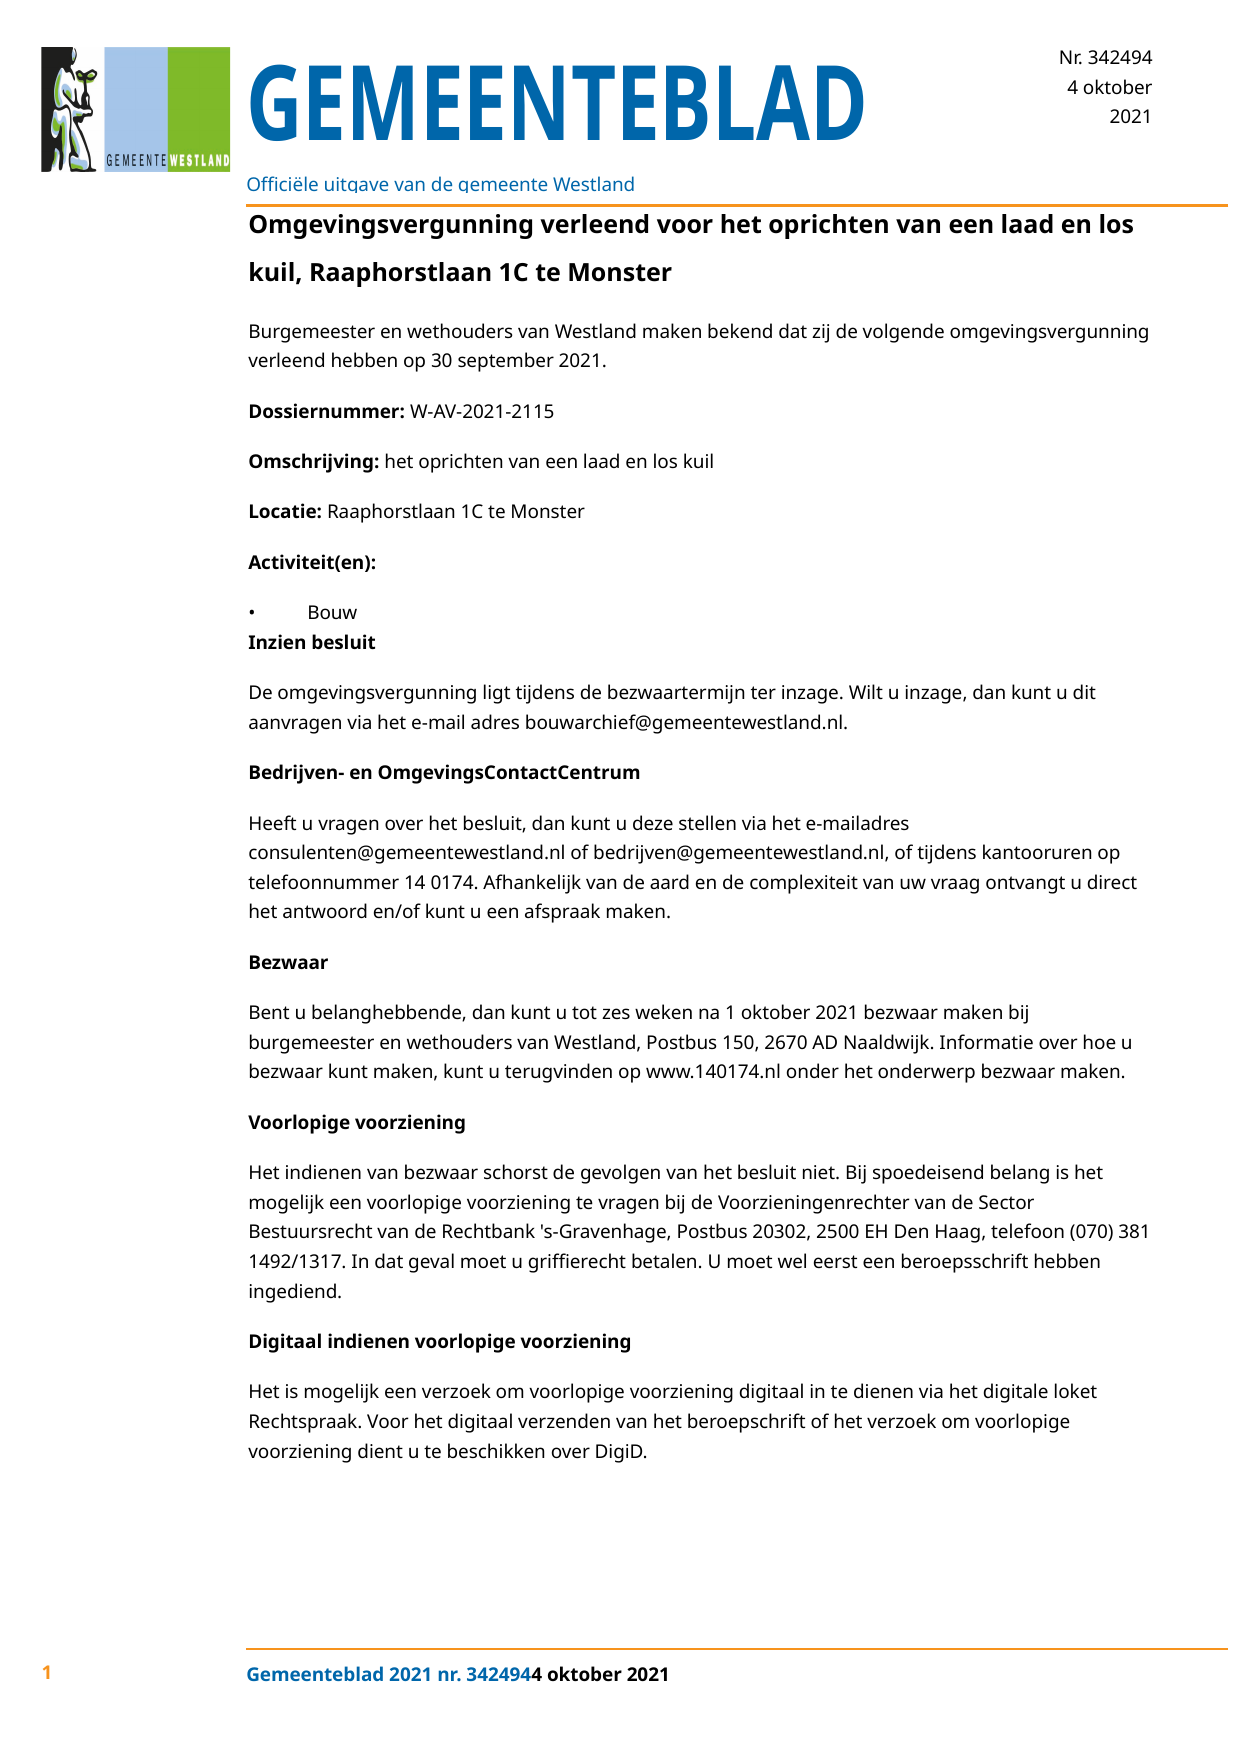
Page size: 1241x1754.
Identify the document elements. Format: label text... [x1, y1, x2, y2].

text Inzien besluit [248, 629, 1152, 655]
text De omgevingsvergunning ligt tijdens de bezwaartermijn ter inzage. Wilt u inzage, dan kunt u dit aanvragen via het e-mail adres bouwarchief@gemeentewestland.nl. [248, 679, 1152, 735]
text Bezwaar [248, 949, 1152, 975]
text Bedrijven- en OmgevingsContactCentrum [248, 759, 1152, 785]
text Het indienen van bezwaar schorst de gevolgen van het besluit niet. Bij spoedeisend belang is het mogelijk een voorlopige voorziening te vragen bij de Voorzieningenrechter van de Sector Bestuursrecht van de Rechtbank 's-Gravenhage, Postbus 20302, 2500 EH Den Haag, telefoon (070) 381 1492/1317. In dat geval moet u griffierecht betalen. U moet wel eerst een beroepsschrift hebben ingediend. [248, 1159, 1152, 1304]
text Heeft u vragen over het besluit, dan kunt u deze stellen via het e-mailadres consulenten@gemeentewestland.nl of bedrijven@gemeentewestland.nl, of tijdens kantooruren op telefoonnummer 14 0174. Afhankelijk van de aard en de complexiteit van uw vraag ontvangt u direct het antwoord en/of kunt u een afspraak maken. [248, 810, 1152, 924]
text Bent u belanghebbende, dan kunt u tot zes weken na 1 oktober 2021 bezwaar maken bij burgemeester en wethouders van Westland, Postbus 150, 2670 AD Naaldwijk. Informatie over hoe u bezwaar kunt maken, kunt u terugvinden op www.140174.nl onder het onderwerp bezwaar maken. [248, 999, 1152, 1084]
text Het is mogelijk een verzoek om voorlopige voorziening digitaal in te dienen via het digitale loket Rechtspraak. Voor het digitaal verzenden van het beroepschrift of het verzoek om voorlopige voorziening dient u te beschikken over DigiD. [248, 1379, 1152, 1464]
picture [41, 47, 231, 172]
list Bouw [248, 599, 1152, 625]
text Omschrijving: het oprichten van een laad en los kuil [248, 448, 1152, 474]
text Burgemeester en wethouders van Westland maken bekend dat zij de volgende omgevingsvergunning verleend hebben op 30 september 2021. [248, 318, 1152, 373]
text Dossiernummer: W-AV-2021-2115 [248, 398, 1152, 424]
text Digitaal indienen voorlopige voorziening [248, 1328, 1152, 1354]
text Locatie: Raaphorstlaan 1C te Monster [248, 499, 1152, 524]
text Activiteit(en): [248, 549, 1152, 575]
text Omgevingsvergunning verleend voor het oprichten van een laad en los kuil, Raaphorstlaan 1C te Monster [248, 207, 1152, 288]
text Voorlopige voorziening [248, 1109, 1152, 1135]
